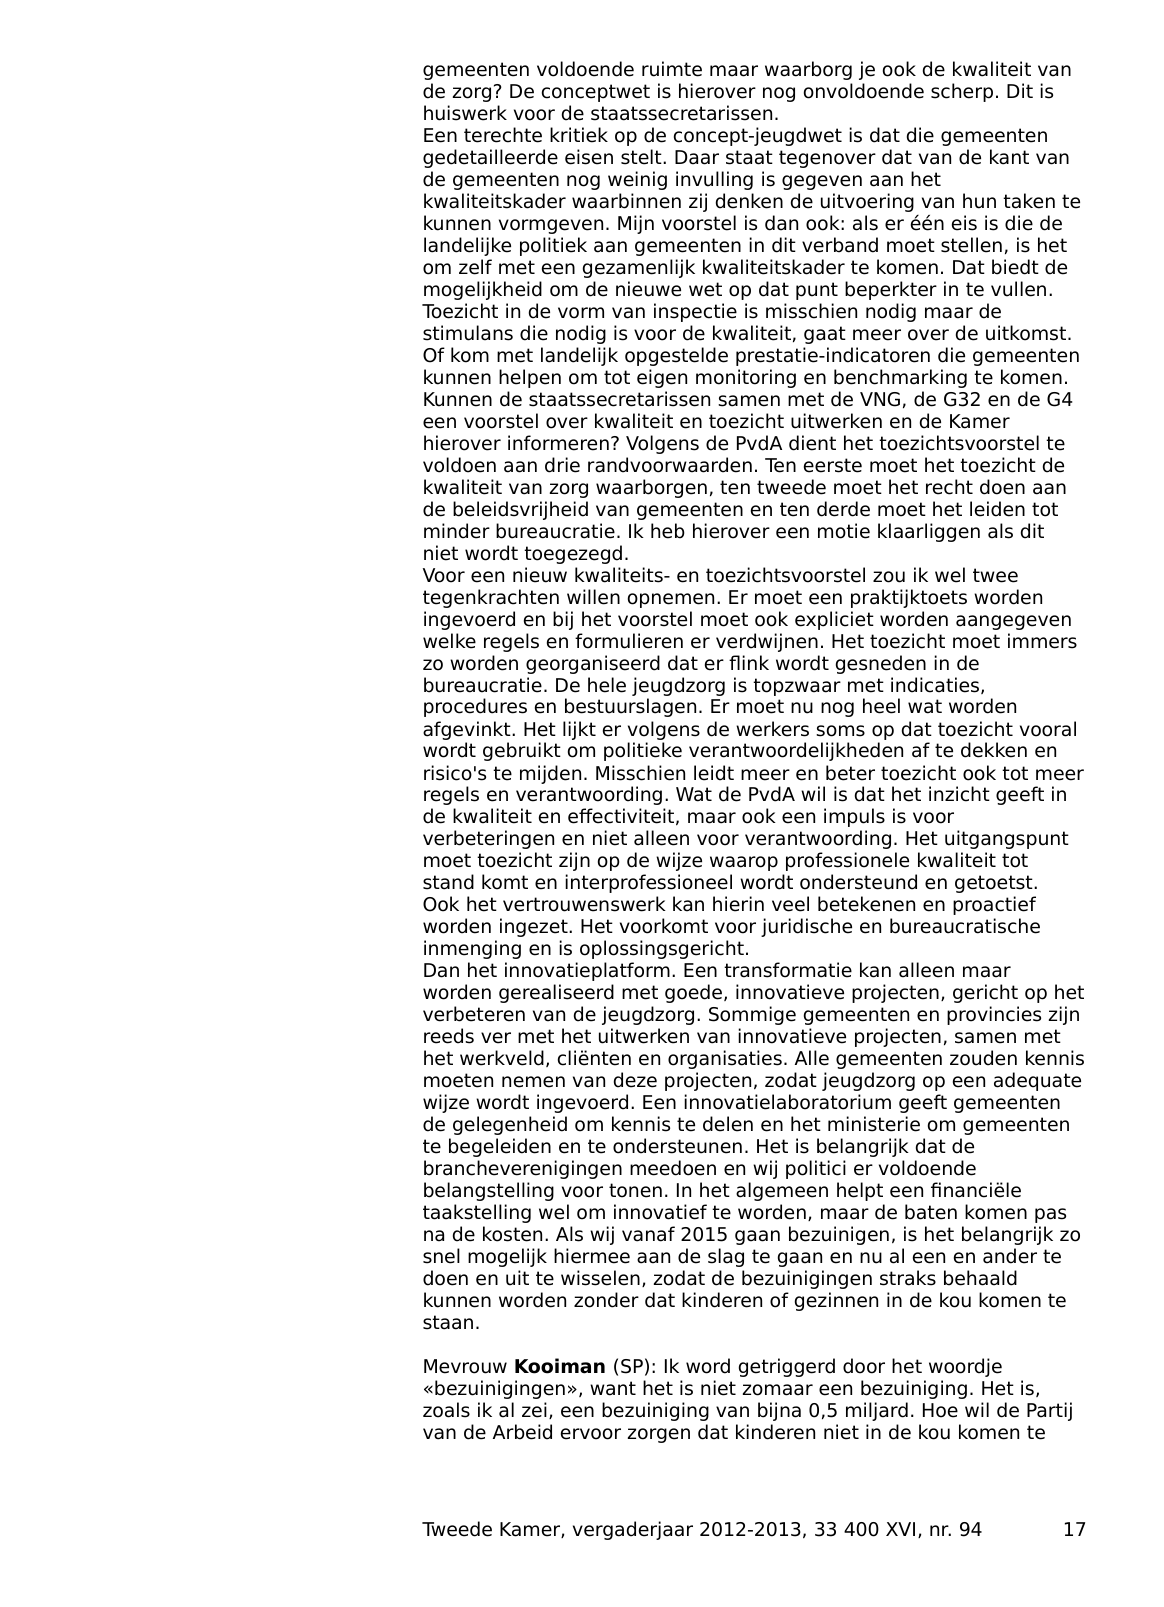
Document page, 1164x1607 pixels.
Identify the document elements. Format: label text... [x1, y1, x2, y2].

text Mevrouw Kooiman (SP): Ik word getriggerd door het woordje «bezuinigingen», want het is niet zomaar een bezuiniging. Het is, zoals ik al zei, een bezuiniging van bijna 0,5 miljard. Hoe wil de Partij van de Arbeid ervoor zorgen dat kinderen niet in de kou komen te [422, 1356, 1087, 1444]
text Een terechte kritiek op de concept-jeugdwet is dat die gemeenten gedetailleerde eisen stelt. Daar staat tegenover dat van de kant van de gemeenten nog weinig invulling is gegeven aan het kwaliteitskader waarbinnen zij denken de uitvoering van hun taken te kunnen vormgeven. Mijn voorstel is dan ook: als er één eis is die de landelijke politiek aan gemeenten in dit verband moet stellen, is het om zelf met een gezamenlijk kwaliteitskader te komen. Dat biedt de mogelijkheid om de nieuwe wet op dat punt beperkter in te vullen. Toezicht in de vorm van inspectie is misschien nodig maar de stimulans die nodig is voor de kwaliteit, gaat meer over de uitkomst. Of kom met landelijk opgestelde prestatie-indicatoren die gemeenten kunnen helpen om tot eigen monitoring en benchmarking te komen. [422, 125, 1087, 389]
text Voor een nieuw kwaliteits- en toezichtsvoorstel zou ik wel twee tegenkrachten willen opnemen. Er moet een praktijktoets worden ingevoerd en bij het voorstel moet ook expliciet worden aangegeven welke regels en formulieren er verdwijnen. Het toezicht moet immers zo worden georganiseerd dat er flink wordt gesneden in de bureaucratie. De hele jeugdzorg is topzwaar met indicaties, procedures en bestuurslagen. Er moet nu nog heel wat worden afgevinkt. Het lijkt er volgens de werkers soms op dat toezicht vooral wordt gebruikt om politieke verantwoordelijkheden af te dekken en risico's te mijden. Misschien leidt meer en beter toezicht ook tot meer regels en verantwoording. Wat de PvdA wil is dat het inzicht geeft in de kwaliteit en effectiviteit, maar ook een impuls is voor verbeteringen en niet alleen voor verantwoording. Het uitgangspunt moet toezicht zijn op de wijze waarop professionele kwaliteit tot stand komt en interprofessioneel wordt ondersteund en getoetst. [422, 564, 1087, 894]
text gemeenten voldoende ruimte maar waarborg je ook de kwaliteit van de zorg? De conceptwet is hierover nog onvoldoende scherp. Dit is huiswerk voor de staatssecretarissen. [422, 59, 1087, 125]
text Ook het vertrouwenswerk kan hierin veel betekenen en proactief worden ingezet. Het voorkomt voor juridische en bureaucratische inmenging en is oplossingsgericht. [422, 894, 1087, 960]
text Kunnen de staatssecretarissen samen met de VNG, de G32 en de G4 een voorstel over kwaliteit en toezicht uitwerken en de Kamer hierover informeren? Volgens de PvdA dient het toezichtsvoorstel te voldoen aan drie randvoorwaarden. Ten eerste moet het toezicht de kwaliteit van zorg waarborgen, ten tweede moet het recht doen aan de beleidsvrijheid van gemeenten en ten derde moet het leiden tot minder bureaucratie. Ik heb hierover een motie klaarliggen als dit niet wordt toegezegd. [422, 389, 1087, 564]
text Dan het innovatieplatform. Een transformatie kan alleen maar worden gerealiseerd met goede, innovatieve projecten, gericht op het verbeteren van de jeugdzorg. Sommige gemeenten en provincies zijn reeds ver met het uitwerken van innovatieve projecten, samen met het werkveld, cliënten en organisaties. Alle gemeenten zouden kennis moeten nemen van deze projecten, zodat jeugdzorg op een adequate wijze wordt ingevoerd. Een innovatielaboratorium geeft gemeenten de gelegenheid om kennis te delen en het ministerie om gemeenten te begeleiden en te ondersteunen. Het is belangrijk dat de brancheverenigingen meedoen en wij politici er voldoende belangstelling voor tonen. In het algemeen helpt een financiële taakstelling wel om innovatief te worden, maar de baten komen pas na de kosten. Als wij vanaf 2015 gaan bezuinigen, is het belangrijk zo snel mogelijk hiermee aan de slag te gaan en nu al een en ander te doen en uit te wisselen, zodat de bezuinigingen straks behaald kunnen worden zonder dat kinderen of gezinnen in de kou komen te staan. [422, 960, 1087, 1334]
